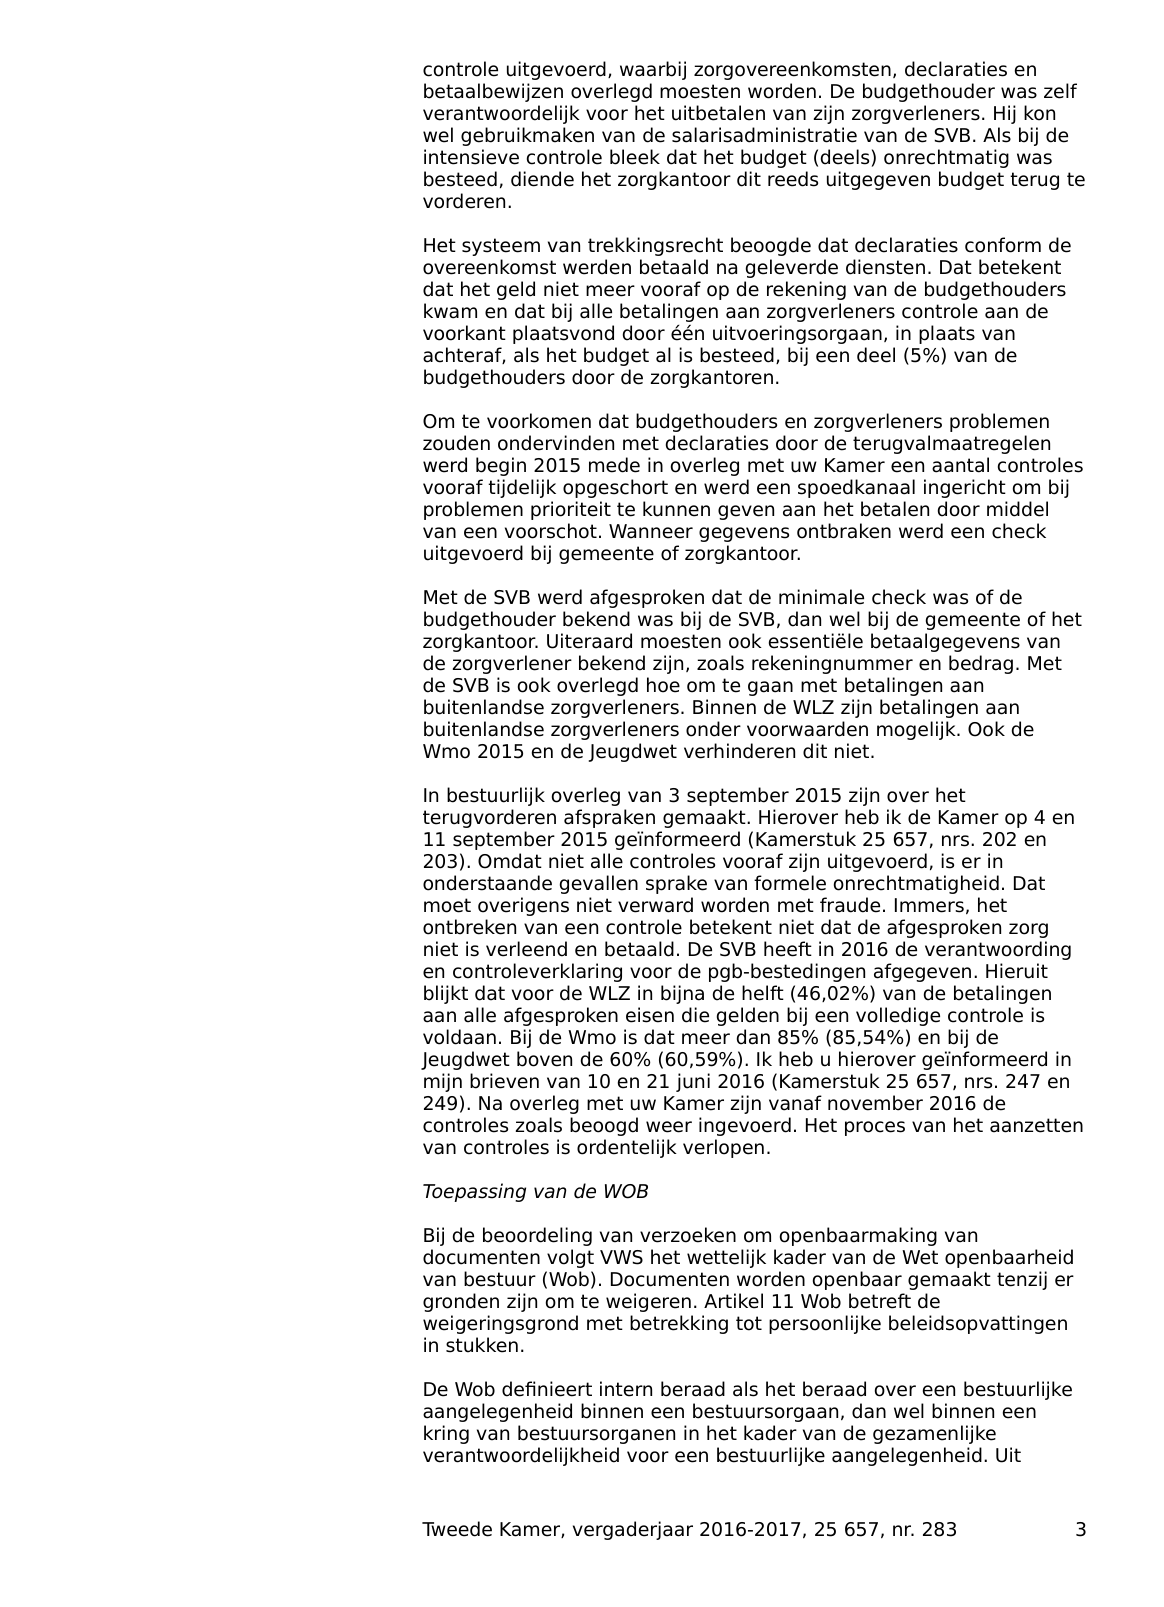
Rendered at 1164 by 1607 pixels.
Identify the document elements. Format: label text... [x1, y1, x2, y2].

text Bij de beoordeling van verzoeken om openbaarmaking van documenten volgt VWS het wettelijk kader van de Wet openbaarheid van bestuur (Wob). Documenten worden openbaar gemaakt tenzij er gronden zijn om te weigeren. Artikel 11 Wob betreft de weigeringsgrond met betrekking tot persoonlijke beleidsopvattingen in stukken. [422, 1225, 1087, 1357]
text In bestuurlijk overleg van 3 september 2015 zijn over het terugvorderen afspraken gemaakt. Hierover heb ik de Kamer op 4 en 11 september 2015 geïnformeerd (Kamerstuk 25 657, nrs. 202 en 203). Omdat niet alle controles vooraf zijn uitgevoerd, is er in onderstaande gevallen sprake van formele onrechtmatigheid. Dat moet overigens niet verward worden met fraude. Immers, het ontbreken van een controle betekent niet dat de afgesproken zorg niet is verleend en betaald. De SVB heeft in 2016 de verantwoording en controleverklaring voor de pgb-bestedingen afgegeven. Hieruit blijkt dat voor de WLZ in bijna de helft (46,02%) van de betalingen aan alle afgesproken eisen die gelden bij een volledige controle is voldaan. Bij de Wmo is dat meer dan 85% (85,54%) en bij de Jeugdwet boven de 60% (60,59%). Ik heb u hierover geïnformeerd in mijn brieven van 10 en 21 juni 2016 (Kamerstuk 25 657, nrs. 247 en 249). Na overleg met uw Kamer zijn vanaf november 2016 de controles zoals beoogd weer ingevoerd. Het proces van het aanzetten van controles is ordentelijk verlopen. [422, 785, 1087, 1159]
text Met de SVB werd afgesproken dat de minimale check was of de budgethouder bekend was bij de SVB, dan wel bij de gemeente of het zorgkantoor. Uiteraard moesten ook essentiële betaalgegevens van de zorgverlener bekend zijn, zoals rekeningnummer en bedrag. Met de SVB is ook overlegd hoe om te gaan met betalingen aan buitenlandse zorgverleners. Binnen de WLZ zijn betalingen aan buitenlandse zorgverleners onder voorwaarden mogelijk. Ook de Wmo 2015 en de Jeugdwet verhinderen dit niet. [422, 587, 1087, 763]
text Om te voorkomen dat budgethouders en zorgverleners problemen zouden ondervinden met declaraties door de terugvalmaatregelen werd begin 2015 mede in overleg met uw Kamer een aantal controles vooraf tijdelijk opgeschort en werd een spoedkanaal ingericht om bij problemen prioriteit te kunnen geven aan het betalen door middel van een voorschot. Wanneer gegevens ontbraken werd een check uitgevoerd bij gemeente of zorgkantoor. [422, 411, 1087, 565]
text Het systeem van trekkingsrecht beoogde dat declaraties conform de overeenkomst werden betaald na geleverde diensten. Dat betekent dat het geld niet meer vooraf op de rekening van de budgethouders kwam en dat bij alle betalingen aan zorgverleners controle aan de voorkant plaatsvond door één uitvoeringsorgaan, in plaats van achteraf, als het budget al is besteed, bij een deel (5%) van de budgethouders door de zorgkantoren. [422, 235, 1087, 389]
subtitle Toepassing van de WOB [422, 1181, 1087, 1203]
text controle uitgevoerd, waarbij zorgovereenkomsten, declaraties en betaalbewijzen overlegd moesten worden. De budgethouder was zelf verantwoordelijk voor het uitbetalen van zijn zorgverleners. Hij kon wel gebruikmaken van de salarisadministratie van de SVB. Als bij de intensieve controle bleek dat het budget (deels) onrechtmatig was besteed, diende het zorgkantoor dit reeds uitgegeven budget terug te vorderen. [422, 59, 1087, 213]
text De Wob definieert intern beraad als het beraad over een bestuurlijke aangelegenheid binnen een bestuursorgaan, dan wel binnen een kring van bestuursorganen in het kader van de gezamenlijke verantwoordelijkheid voor een bestuurlijke aangelegenheid. Uit [422, 1379, 1087, 1467]
